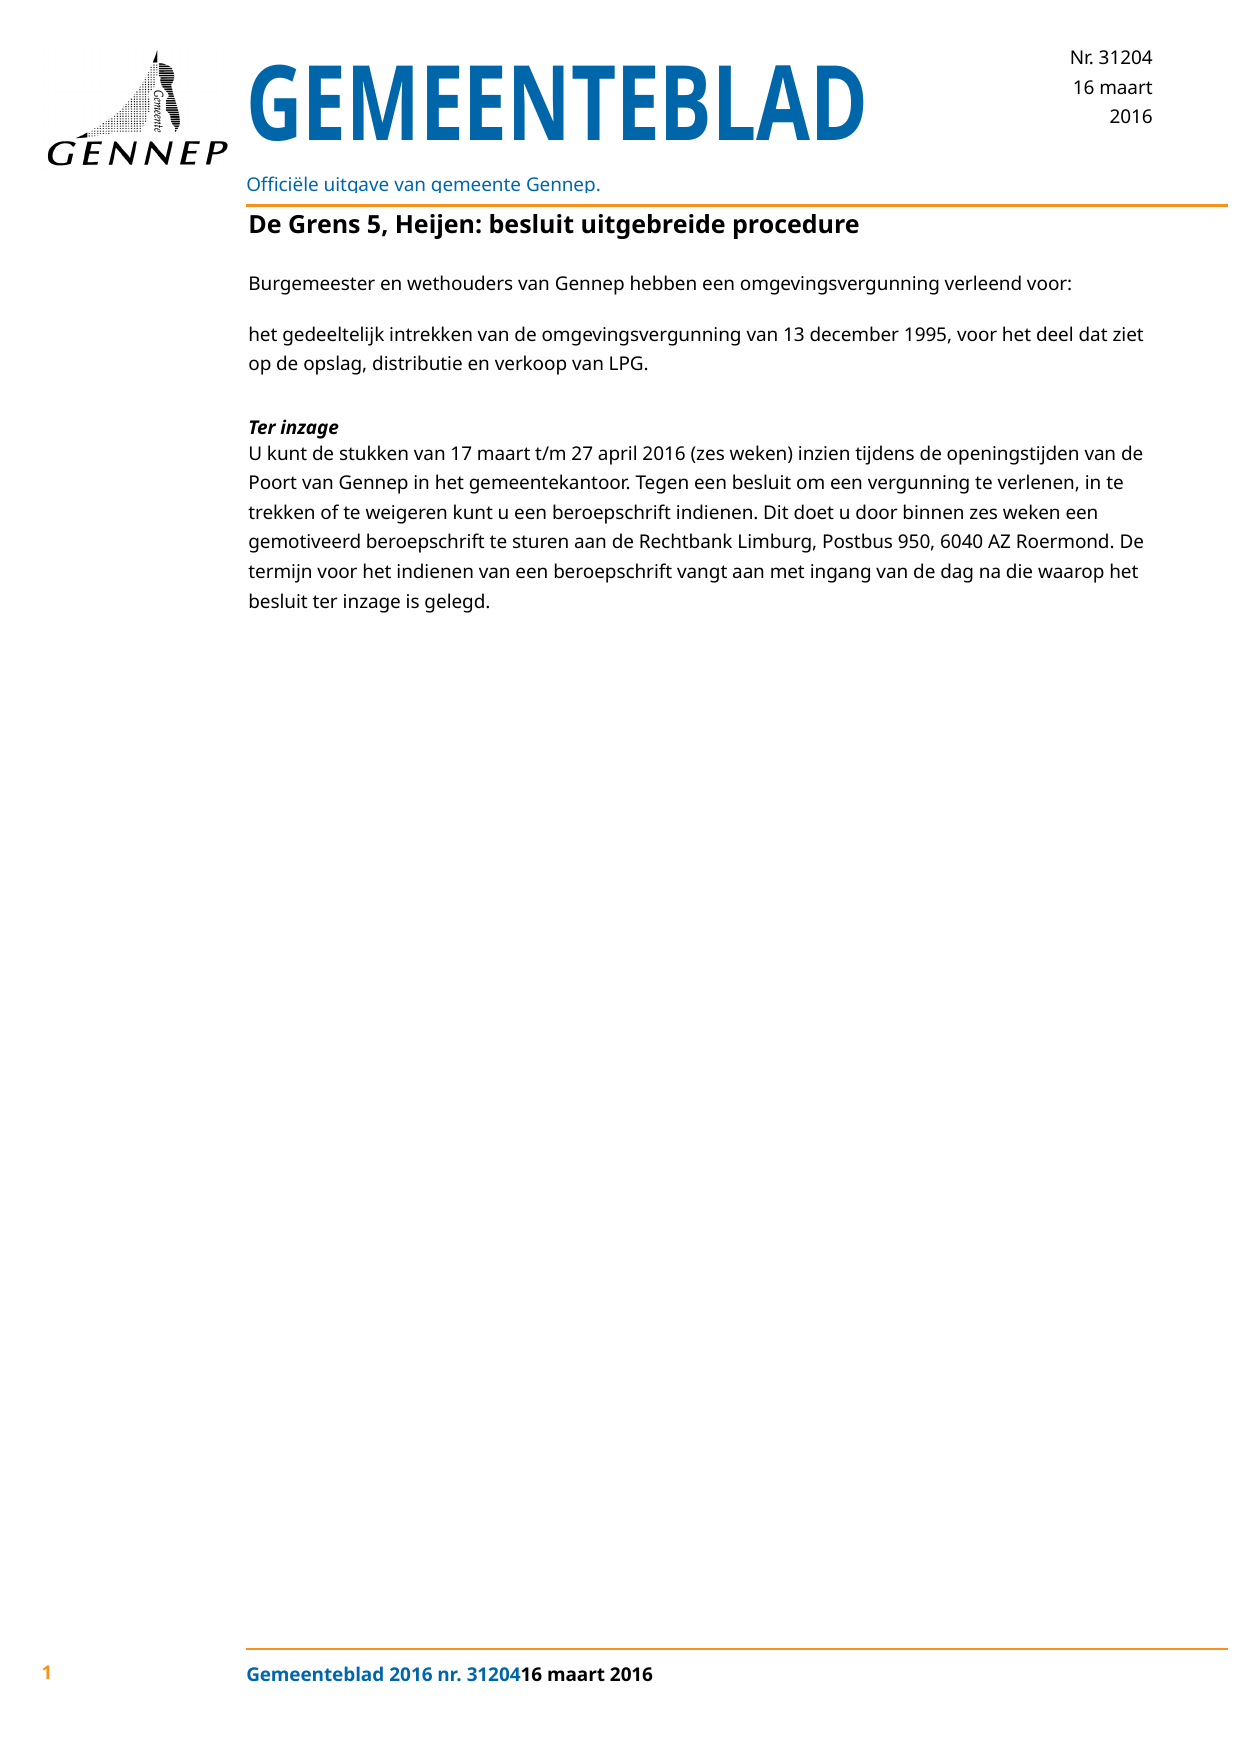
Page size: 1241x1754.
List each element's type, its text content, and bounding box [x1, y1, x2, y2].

picture [41, 47, 231, 172]
text het gedeeltelijk intrekken van de omgevingsvergunning van 13 december 1995, voor het deel dat ziet op de opslag, distributie en verkoop van LPG. [248, 321, 1152, 376]
text U kunt de stukken van 17 maart t/m 27 april 2016 (zes weken) inzien tijdens de openingstijden van de Poort van Gennep in het gemeentekantoor. Tegen een besluit om een vergunning te verlenen, in te trekken of te weigeren kunt u een beroepschrift indienen. Dit doet u door binnen zes weken een gemotiveerd beroepschrift te sturen aan de Rechtbank Limburg, Postbus 950, 6040 AZ Roermond. De termijn voor het indienen van een beroepschrift vangt aan met ingang van de dag na die waarop het besluit ter inzage is gelegd. [248, 440, 1152, 614]
text Ter inzage [248, 414, 1152, 440]
text Burgemeester en wethouders van Gennep hebben een omgevingsvergunning verleend voor: [248, 270, 1152, 296]
text De Grens 5, Heijen: besluit uitgebreide procedure [248, 207, 1152, 241]
